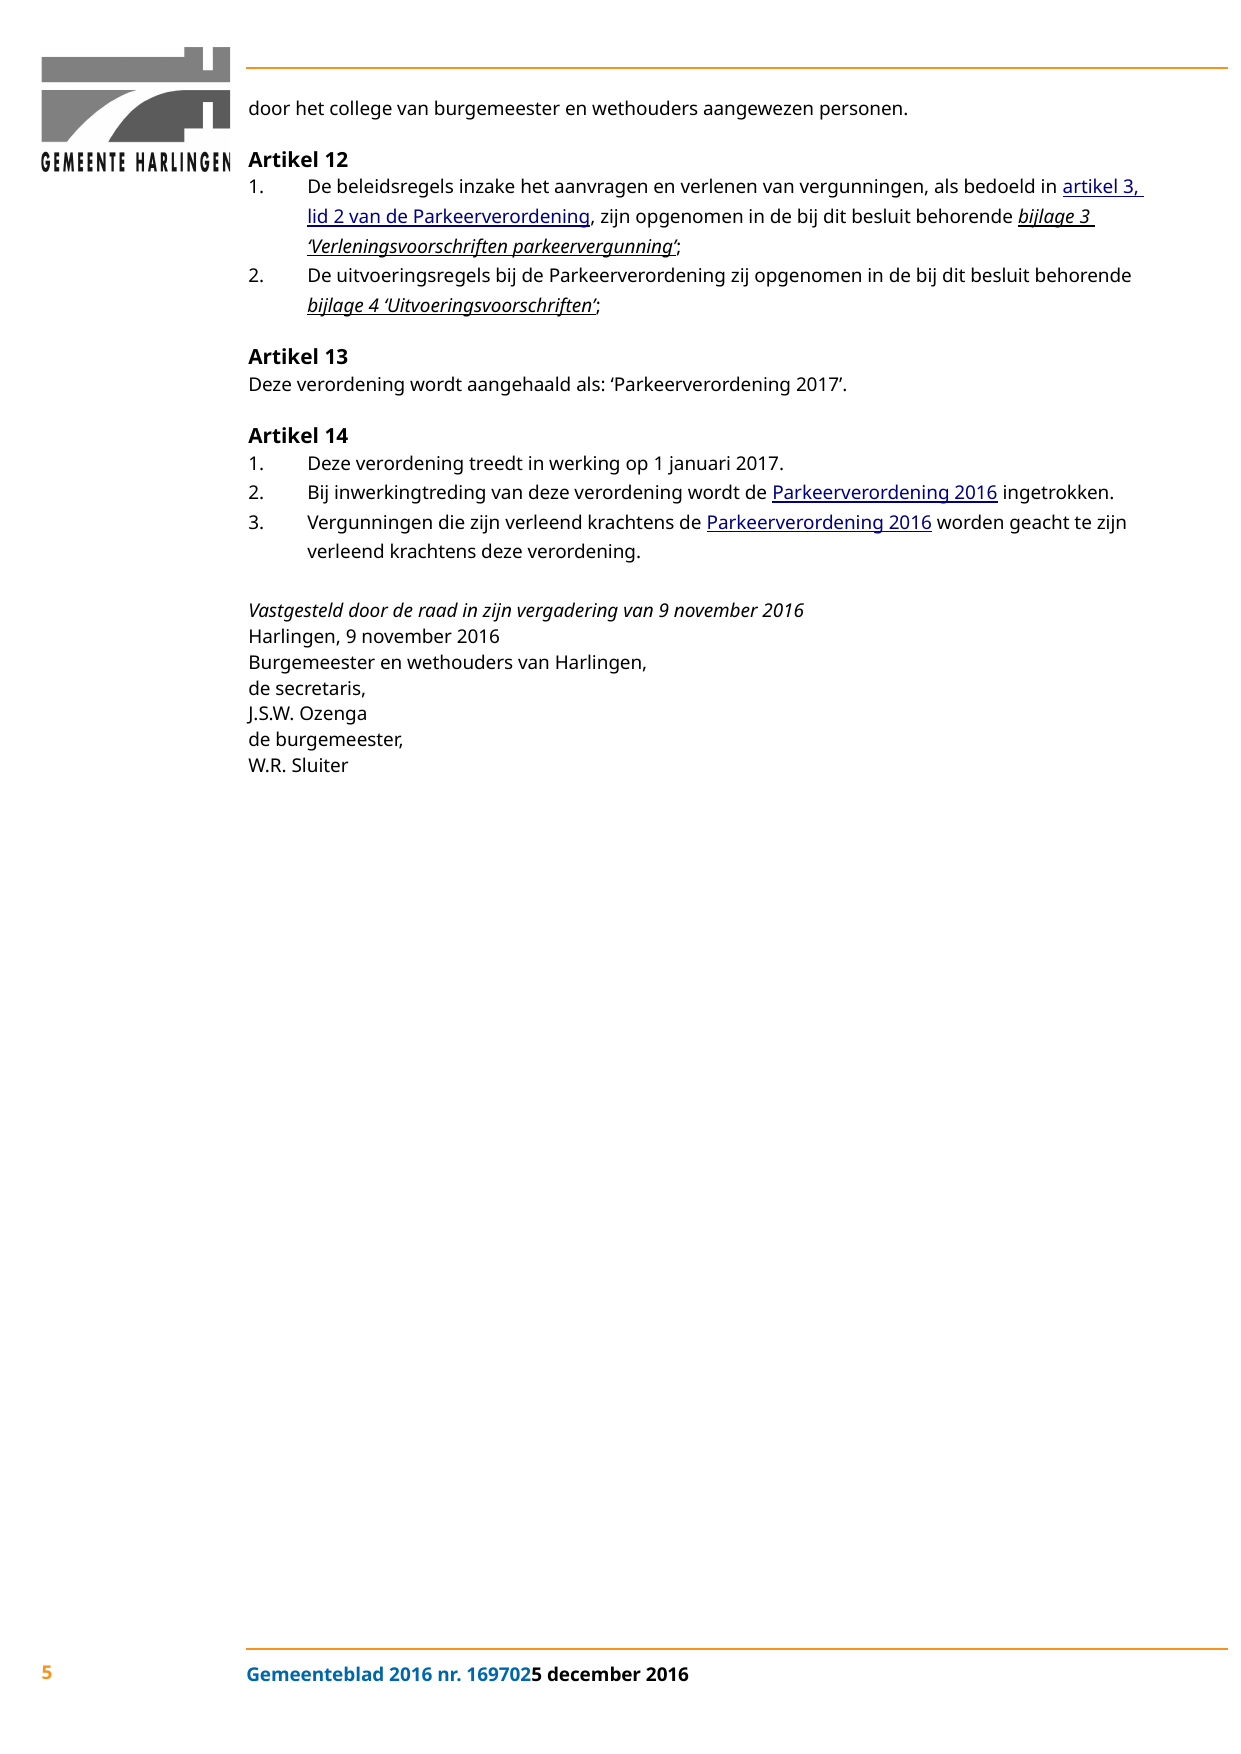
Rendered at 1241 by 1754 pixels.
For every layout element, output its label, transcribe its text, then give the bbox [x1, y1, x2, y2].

text de secretaris, [248, 675, 1152, 701]
text Artikel 12 [248, 145, 1152, 174]
list Bij inwerkingtreding van deze verordening wordt de Parkeerverordening 2016 ingetrokken. [248, 479, 1152, 505]
text Artikel 13 [248, 342, 1152, 371]
text Artikel 14 [248, 421, 1152, 450]
list Deze verordening treedt in werking op 1 januari 2017. [248, 450, 1152, 475]
text W.R. Sluiter [248, 752, 1152, 778]
text Burgemeester en wethouders van Harlingen, [248, 649, 1152, 675]
list Vergunningen die zijn verleend krachtens de Parkeerverordening 2016 worden geacht te zijn verleend krachtens deze verordening. [248, 509, 1152, 564]
list De beleidsregels inzake het aanvragen en verlenen van vergunningen, als bedoeld in artikel 3, lid 2 van de Parkeerverordening, zijn opgenomen in de bij dit besluit behorende bijlage 3 ‘Verleningsvoorschriften parkeervergunning’; [248, 174, 1152, 258]
list De uitvoeringsregels bij de Parkeerverordening zij opgenomen in de bij dit besluit behorende bijlage 4 ‘Uitvoeringsvoorschriften’; [248, 262, 1152, 318]
text door het college van burgemeester en wethouders aangewezen personen. [248, 95, 1152, 121]
text Harlingen, 9 november 2016 [248, 623, 1152, 649]
text Deze verordening wordt aangehaald als: ‘Parkeerverordening 2017’. [248, 371, 1152, 397]
text J.S.W. Ozenga [248, 701, 1152, 726]
text de burgemeester, [248, 726, 1152, 752]
picture [41, 47, 231, 172]
text Vastgesteld door de raad in zijn vergadering van 9 november 2016 [248, 598, 1152, 623]
